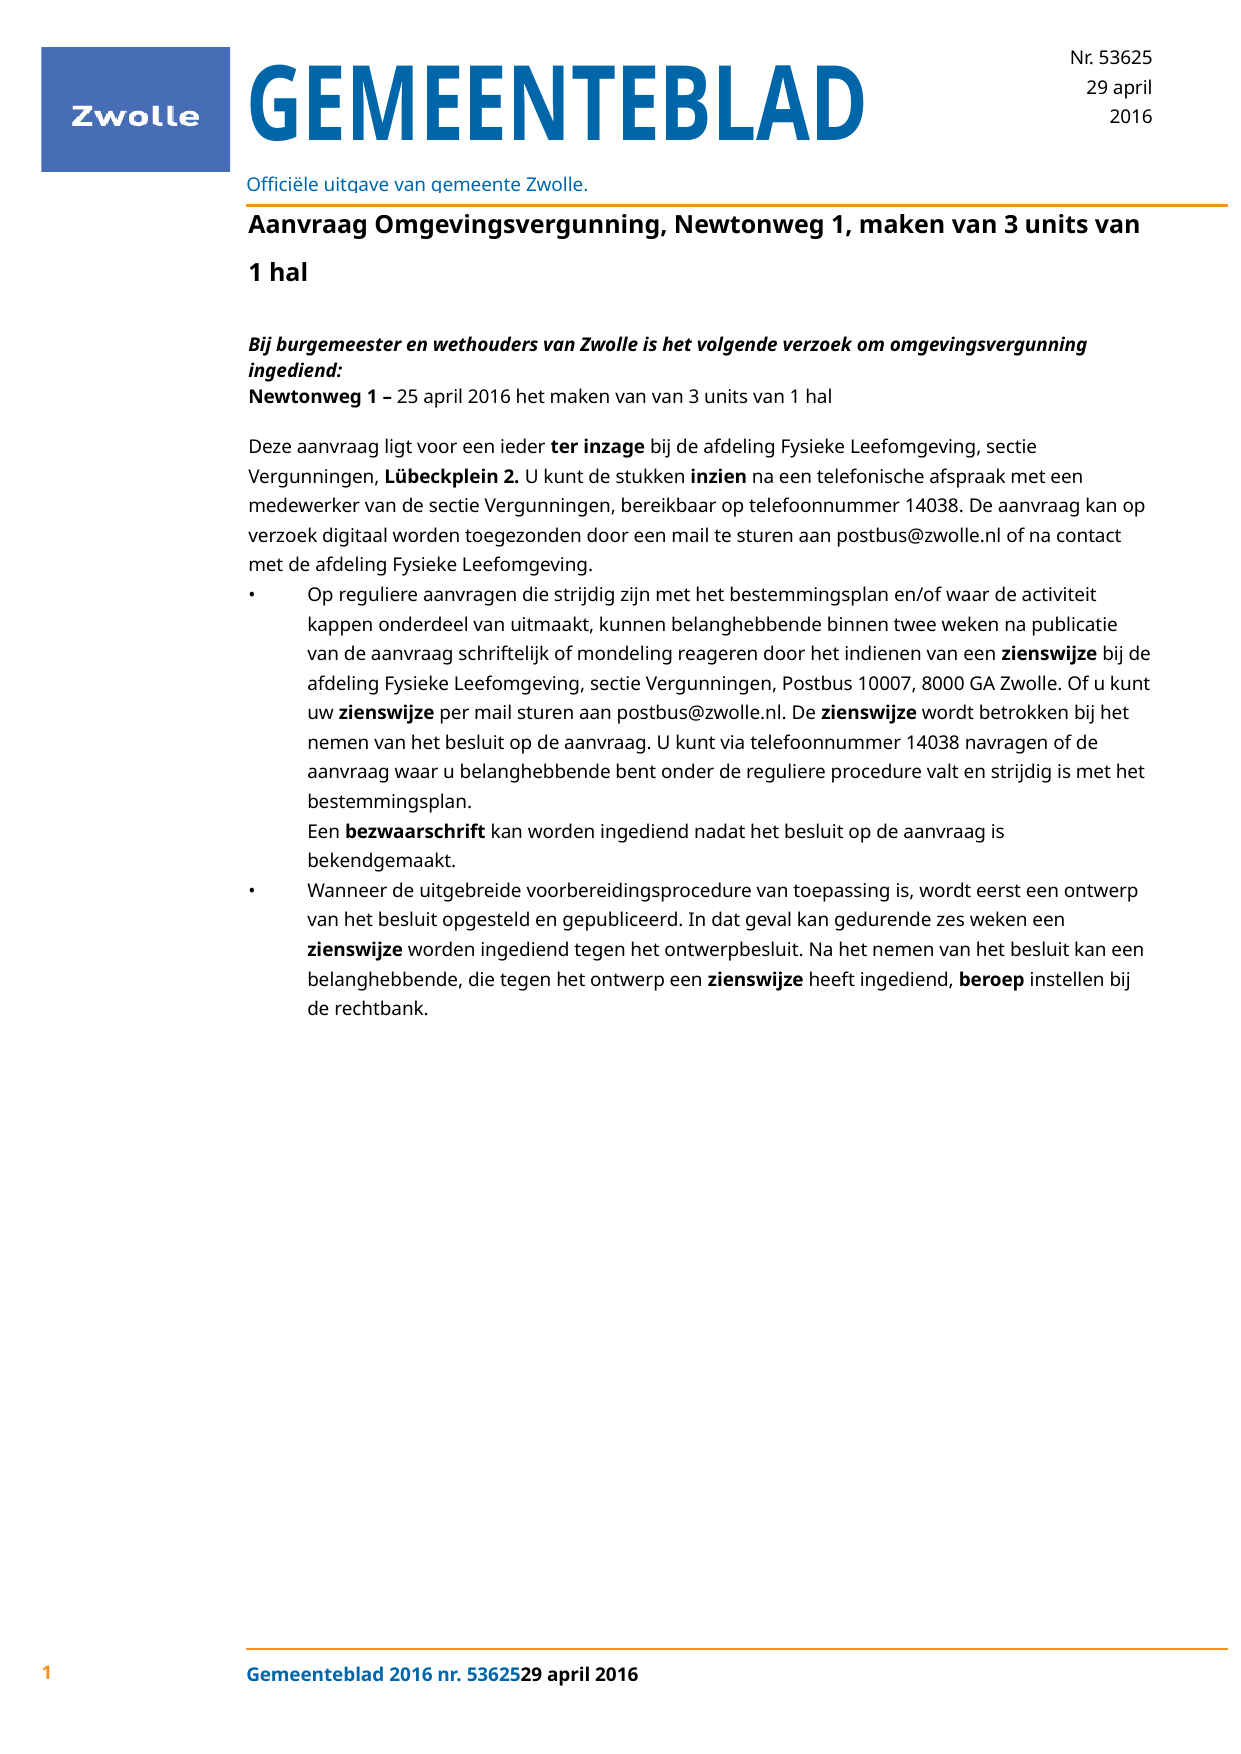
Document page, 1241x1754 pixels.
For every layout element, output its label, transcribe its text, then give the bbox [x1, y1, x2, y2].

text Bij burgemeester en wethouders van Zwolle is het volgende verzoek om omgevingsvergunning ingediend: [248, 331, 1152, 383]
text Deze aanvraag ligt voor een ieder ter inzage bij de afdeling Fysieke Leefomgeving, sectie Vergunningen, Lübeckplein 2. U kunt de stukken inzien na een telefonische afspraak met een medewerker van de sectie Vergunningen, bereikbaar op telefoonnummer 14038. De aanvraag kan op verzoek digitaal worden toegezonden door een mail te sturen aan postbus@zwolle.nl of na contact met de afdeling Fysieke Leefomgeving. [248, 433, 1152, 577]
picture [41, 47, 231, 172]
list Wanneer de uitgebreide voorbereidingsprocedure van toepassing is, wordt eerst een ontwerp van het besluit opgesteld en gepubliceerd. In dat geval kan gedurende zes weken een zienswijze worden ingediend tegen het ontwerpbesluit. Na het nemen van het besluit kan een belanghebbende, die tegen het ontwerp een zienswijze heeft ingediend, beroep instellen bij de rechtbank. [248, 877, 1152, 1021]
list Een bezwaarschrift kan worden ingediend nadat het besluit op de aanvraag is bekendgemaakt. [248, 818, 1152, 873]
text Aanvraag Omgevingsvergunning, Newtonweg 1, maken van 3 units van 1 hal [248, 207, 1152, 288]
text Newtonweg 1 – 25 april 2016 het maken van van 3 units van 1 hal [248, 383, 1152, 409]
list Op reguliere aanvragen die strijdig zijn met het bestemmingsplan en/of waar de activiteit kappen onderdeel van uitmaakt, kunnen belanghebbende binnen twee weken na publicatie van de aanvraag schriftelijk of mondeling reageren door het indienen van een zienswijze bij de afdeling Fysieke Leefomgeving, sectie Vergunningen, Postbus 10007, 8000 GA Zwolle. Of u kunt uw zienswijze per mail sturen aan postbus@zwolle.nl. De zienswijze wordt betrokken bij het nemen van het besluit op de aanvraag. U kunt via telefoonnummer 14038 navragen of de aanvraag waar u belanghebbende bent onder de reguliere procedure valt en strijdig is met het bestemmingsplan. [248, 581, 1152, 814]
